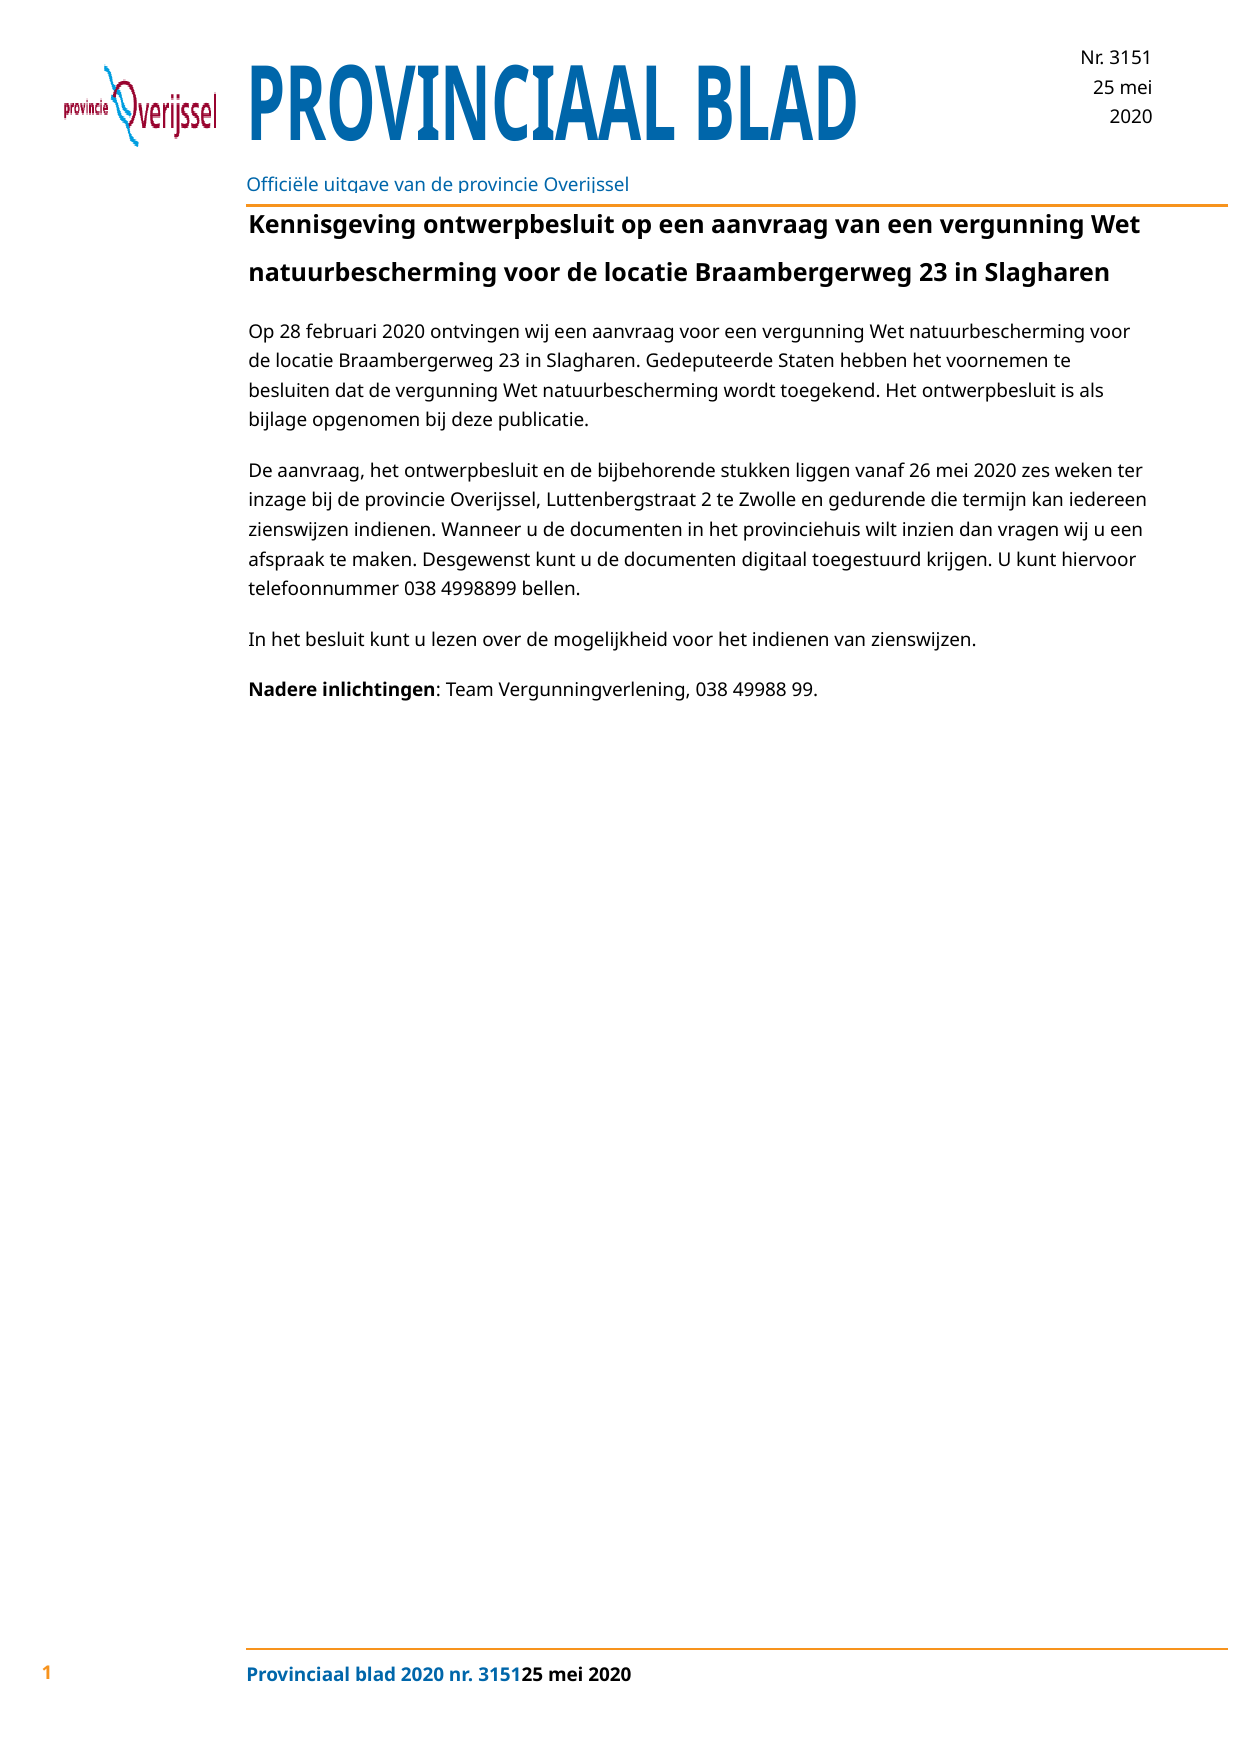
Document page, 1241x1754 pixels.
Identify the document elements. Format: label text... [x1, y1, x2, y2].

text Kennisgeving ontwerpbesluit op een aanvraag van een vergunning Wet natuurbescherming voor de locatie Braambergerweg 23 in Slagharen [248, 207, 1152, 288]
text Nadere inlichtingen: Team Vergunningverlening, 038 49988 99. [248, 676, 1152, 702]
text Op 28 februari 2020 ontvingen wij een aanvraag voor een vergunning Wet natuurbescherming voor de locatie Braambergerweg 23 in Slagharen. Gedeputeerde Staten hebben het voornemen te besluiten dat de vergunning Wet natuurbescherming wordt toegekend. Het ontwerpbesluit is als bijlage opgenomen bij deze publicatie. [248, 318, 1152, 432]
picture [41, 47, 231, 172]
text De aanvraag, het ontwerpbesluit en de bijbehorende stukken liggen vanaf 26 mei 2020 zes weken ter inzage bij de provincie Overijssel, Luttenbergstraat 2 te Zwolle en gedurende die termijn kan iedereen zienswijzen indienen. Wanneer u de documenten in het provinciehuis wilt inzien dan vragen wij u een afspraak te maken. Desgewenst kunt u de documenten digitaal toegestuurd krijgen. U kunt hiervoor telefoonnummer 038 4998899 bellen. [248, 457, 1152, 601]
text In het besluit kunt u lezen over de mogelijkheid voor het indienen van zienswijzen. [248, 626, 1152, 652]
